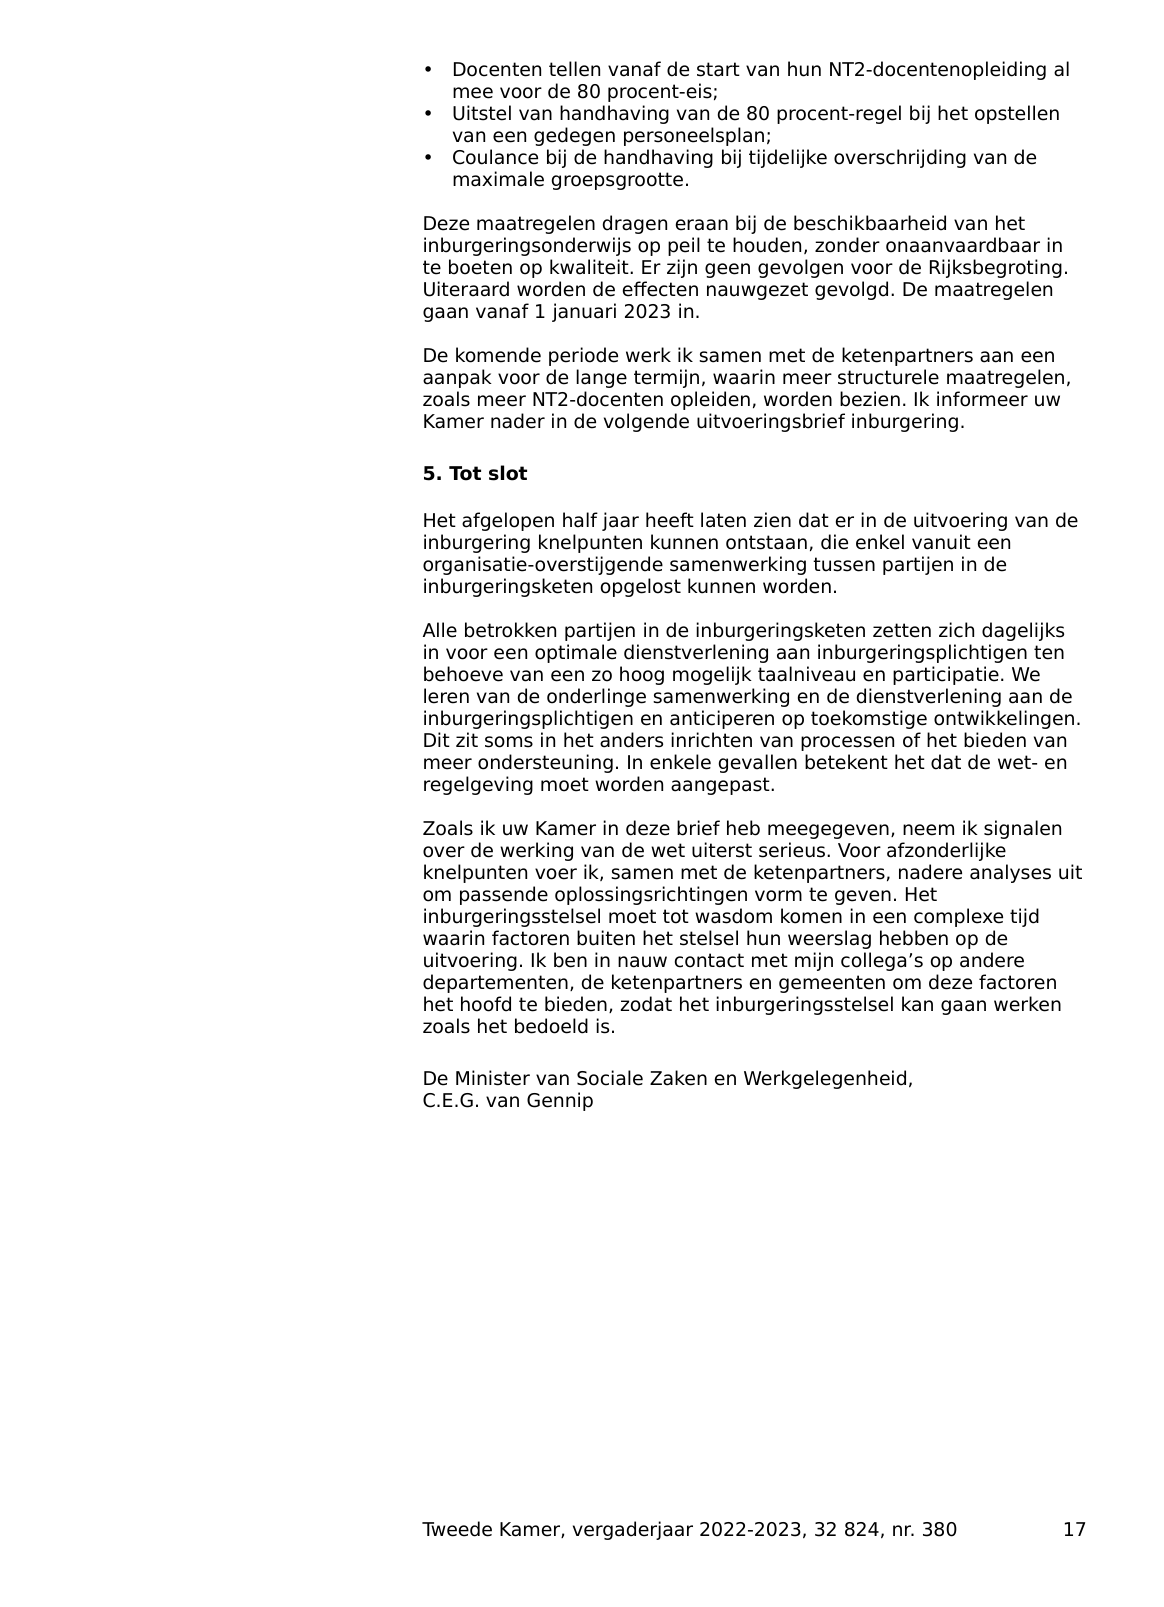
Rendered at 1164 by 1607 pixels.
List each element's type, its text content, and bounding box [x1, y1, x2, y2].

text Alle betrokken partijen in de inburgeringsketen zetten zich dagelijks in voor een optimale dienstverlening aan inburgeringsplichtigen ten behoeve van een zo hoog mogelijk taalniveau en participatie. We leren van de onderlinge samenwerking en de dienstverlening aan de inburgeringsplichtigen en anticiperen op toekomstige ontwikkelingen. Dit zit soms in het anders inrichten van processen of het bieden van meer ondersteuning. In enkele gevallen betekent het dat de wet- en regelgeving moet worden aangepast. [422, 620, 1087, 796]
text De Minister van Sociale Zaken en Werkgelegenheid, C.E.G. van Gennip [422, 1068, 1087, 1112]
text Deze maatregelen dragen eraan bij de beschikbaarheid van het inburgeringsonderwijs op peil te houden, zonder onaanvaardbaar in te boeten op kwaliteit. Er zijn geen gevolgen voor de Rijksbegroting. Uiteraard worden de effecten nauwgezet gevolgd. De maatregelen gaan vanaf 1 januari 2023 in. [422, 213, 1087, 323]
text • Docenten tellen vanaf de start van hun NT2-docentenopleiding al mee voor de 80 procent-eis; [422, 59, 1087, 103]
subtitle 5. Tot slot [422, 463, 1087, 485]
text Het afgelopen half jaar heeft laten zien dat er in de uitvoering van de inburgering knelpunten kunnen ontstaan, die enkel vanuit een organisatie-overstijgende samenwerking tussen partijen in de inburgeringsketen opgelost kunnen worden. [422, 510, 1087, 598]
text • Coulance bij de handhaving bij tijdelijke overschrijding van de maximale groepsgrootte. [422, 147, 1087, 191]
text • Uitstel van handhaving van de 80 procent-regel bij het opstellen van een gedegen personeelsplan; [422, 103, 1087, 147]
text De komende periode werk ik samen met de ketenpartners aan een aanpak voor de lange termijn, waarin meer structurele maatregelen, zoals meer NT2-docenten opleiden, worden bezien. Ik informeer uw Kamer nader in de volgende uitvoeringsbrief inburgering. [422, 345, 1087, 433]
text Zoals ik uw Kamer in deze brief heb meegegeven, neem ik signalen over de werking van de wet uiterst serieus. Voor afzonderlijke knelpunten voer ik, samen met de ketenpartners, nadere analyses uit om passende oplossingsrichtingen vorm te geven. Het inburgeringsstelsel moet tot wasdom komen in een complexe tijd waarin factoren buiten het stelsel hun weerslag hebben op de uitvoering. Ik ben in nauw contact met mijn collega’s op andere departementen, de ketenpartners en gemeenten om deze factoren het hoofd te bieden, zodat het inburgeringsstelsel kan gaan werken zoals het bedoeld is. [422, 818, 1087, 1038]
